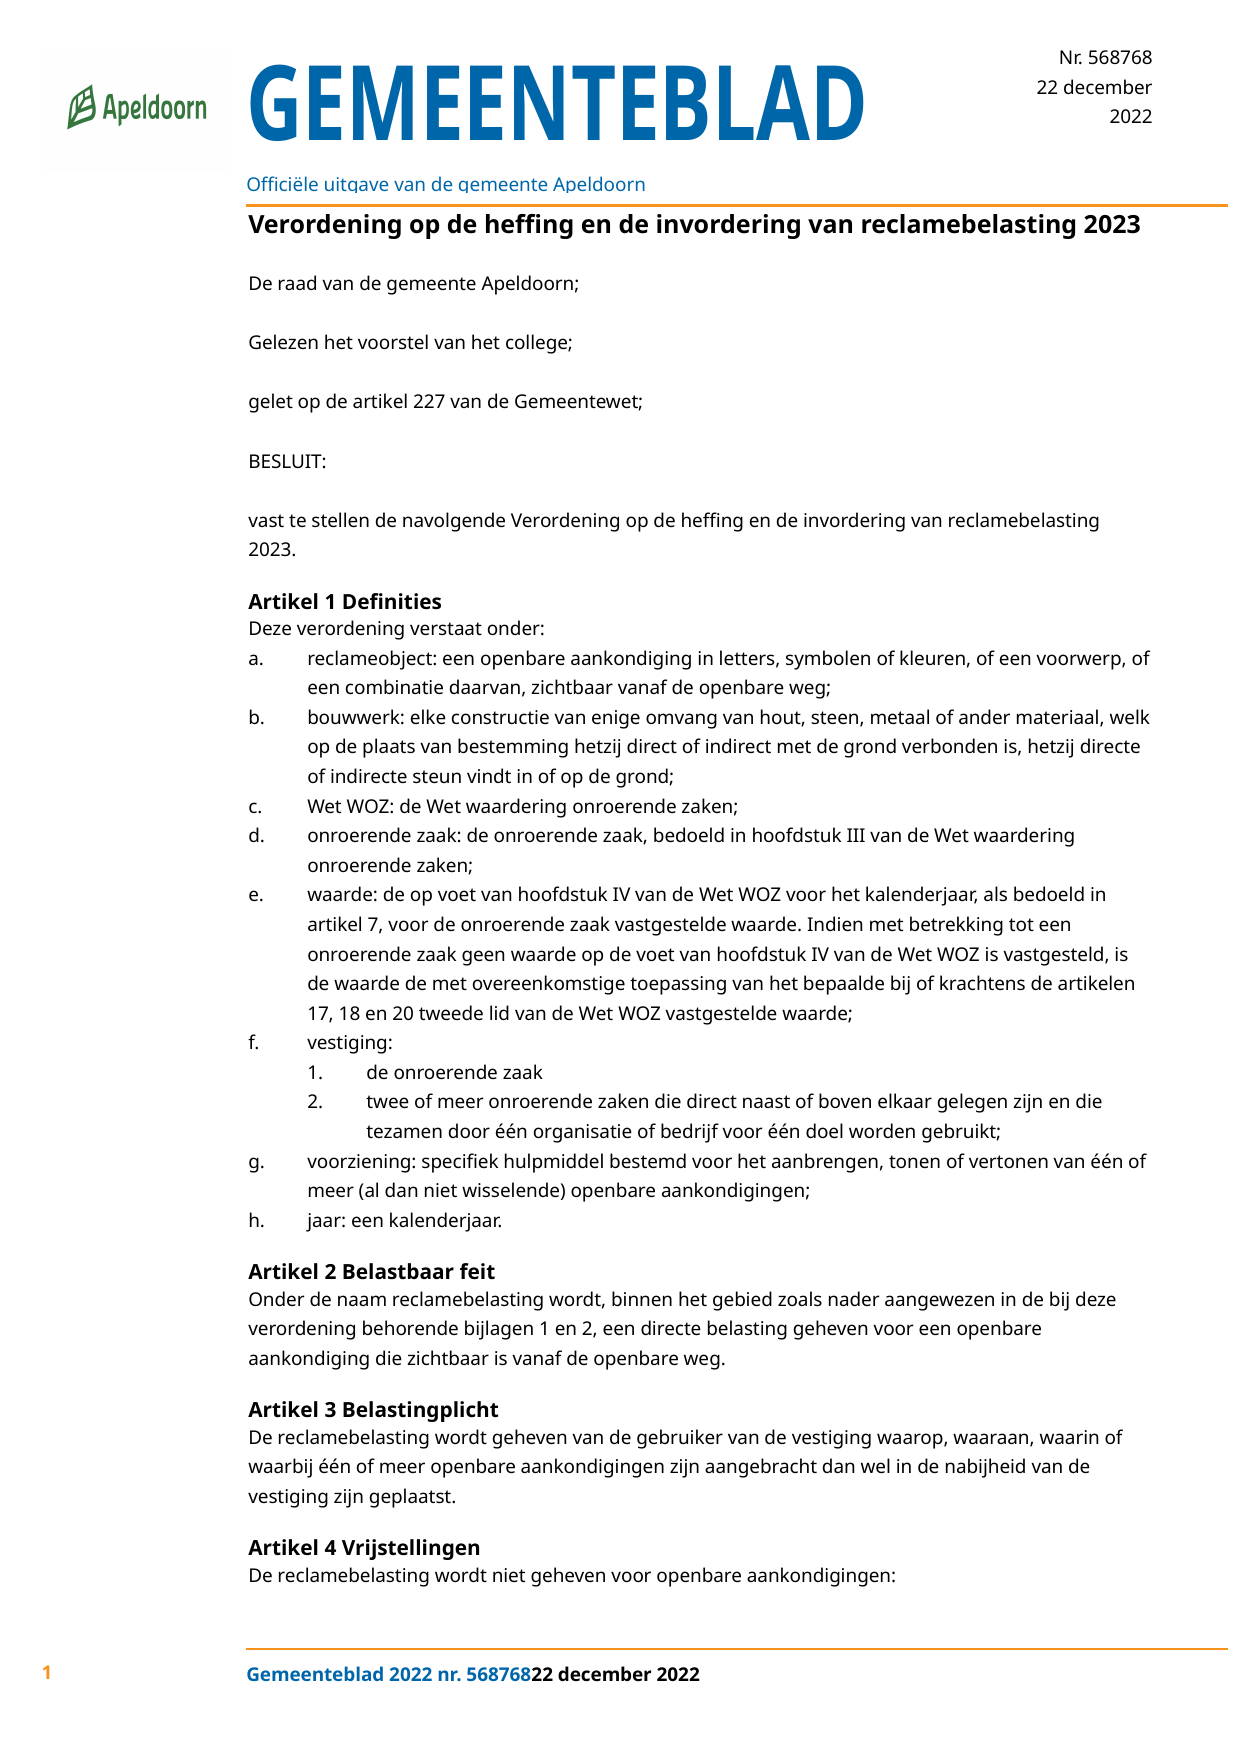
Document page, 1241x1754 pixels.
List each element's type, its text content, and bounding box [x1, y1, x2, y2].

picture [41, 47, 231, 172]
list reclameobject: een openbare aankondiging in letters, symbolen of kleuren, of een voorwerp, of een combinatie daarvan, zichtbaar vanaf de openbare weg; [248, 645, 1152, 700]
text De raad van de gemeente Apeldoorn; [248, 270, 1152, 296]
text BESLUIT: [248, 448, 1152, 473]
list onroerende zaak: de onroerende zaak, bedoeld in hoofdstuk III van de Wet waardering onroerende zaken; [248, 822, 1152, 878]
text De reclamebelasting wordt geheven van de gebruiker van de vestiging waarop, waaraan, waarin of waarbij één of meer openbare aankondigingen zijn aangebracht dan wel in de nabijheid van de vestiging zijn geplaatst. [248, 1424, 1152, 1509]
text Gelezen het voorstel van het college; [248, 329, 1152, 355]
text Deze verordening verstaat onder: [248, 615, 1152, 641]
list de onroerende zaak [307, 1059, 1152, 1085]
list jaar: een kalenderjaar. [248, 1207, 1152, 1233]
list vestiging: [248, 1029, 1152, 1055]
list waarde: de op voet van hoofdstuk IV van de Wet WOZ voor het kalenderjaar, als bedoeld in artikel 7, voor de onroerende zaak vastgestelde waarde. Indien met betrekking tot een onroerende zaak geen waarde op de voet van hoofdstuk IV van de Wet WOZ is vastgesteld, is de waarde de met overeenkomstige toepassing van het bepaalde bij of krachtens de artikelen 17, 18 en 20 tweede lid van de Wet WOZ vastgestelde waarde; [248, 882, 1152, 1026]
text Artikel 2 Belastbaar feit [248, 1257, 1152, 1286]
text Artikel 1 Definities [248, 587, 1152, 615]
text De reclamebelasting wordt niet geheven voor openbare aankondigingen: [248, 1562, 1152, 1588]
text Verordening op de heffing en de invordering van reclamebelasting 2023 [248, 207, 1152, 241]
text gelet op de artikel 227 van de Gemeentewet; [248, 389, 1152, 414]
list voorziening: specifiek hulpmiddel bestemd voor het aanbrengen, tonen of vertonen van één of meer (al dan niet wisselende) openbare aankondigingen; [248, 1148, 1152, 1203]
list twee of meer onroerende zaken die direct naast of boven elkaar gelegen zijn en die tezamen door één organisatie of bedrijf voor één doel worden gebruikt; [307, 1089, 1152, 1144]
text Artikel 4 Vrijstellingen [248, 1533, 1152, 1562]
list bouwwerk: elke constructie van enige omvang van hout, steen, metaal of ander materiaal, welk op de plaats van bestemming hetzij direct of indirect met de grond verbonden is, hetzij directe of indirecte steun vindt in of op de grond; [248, 704, 1152, 789]
list Wet WOZ: de Wet waardering onroerende zaken; [248, 793, 1152, 819]
text Artikel 3 Belastingplicht [248, 1396, 1152, 1424]
text vast te stellen de navolgende Verordening op de heffing en de invordering van reclamebelasting 2023. [248, 507, 1152, 562]
text Onder de naam reclamebelasting wordt, binnen het gebied zoals nader aangewezen in de bij deze verordening behorende bijlagen 1 en 2, een directe belasting geheven voor een openbare aankondiging die zichtbaar is vanaf de openbare weg. [248, 1286, 1152, 1371]
